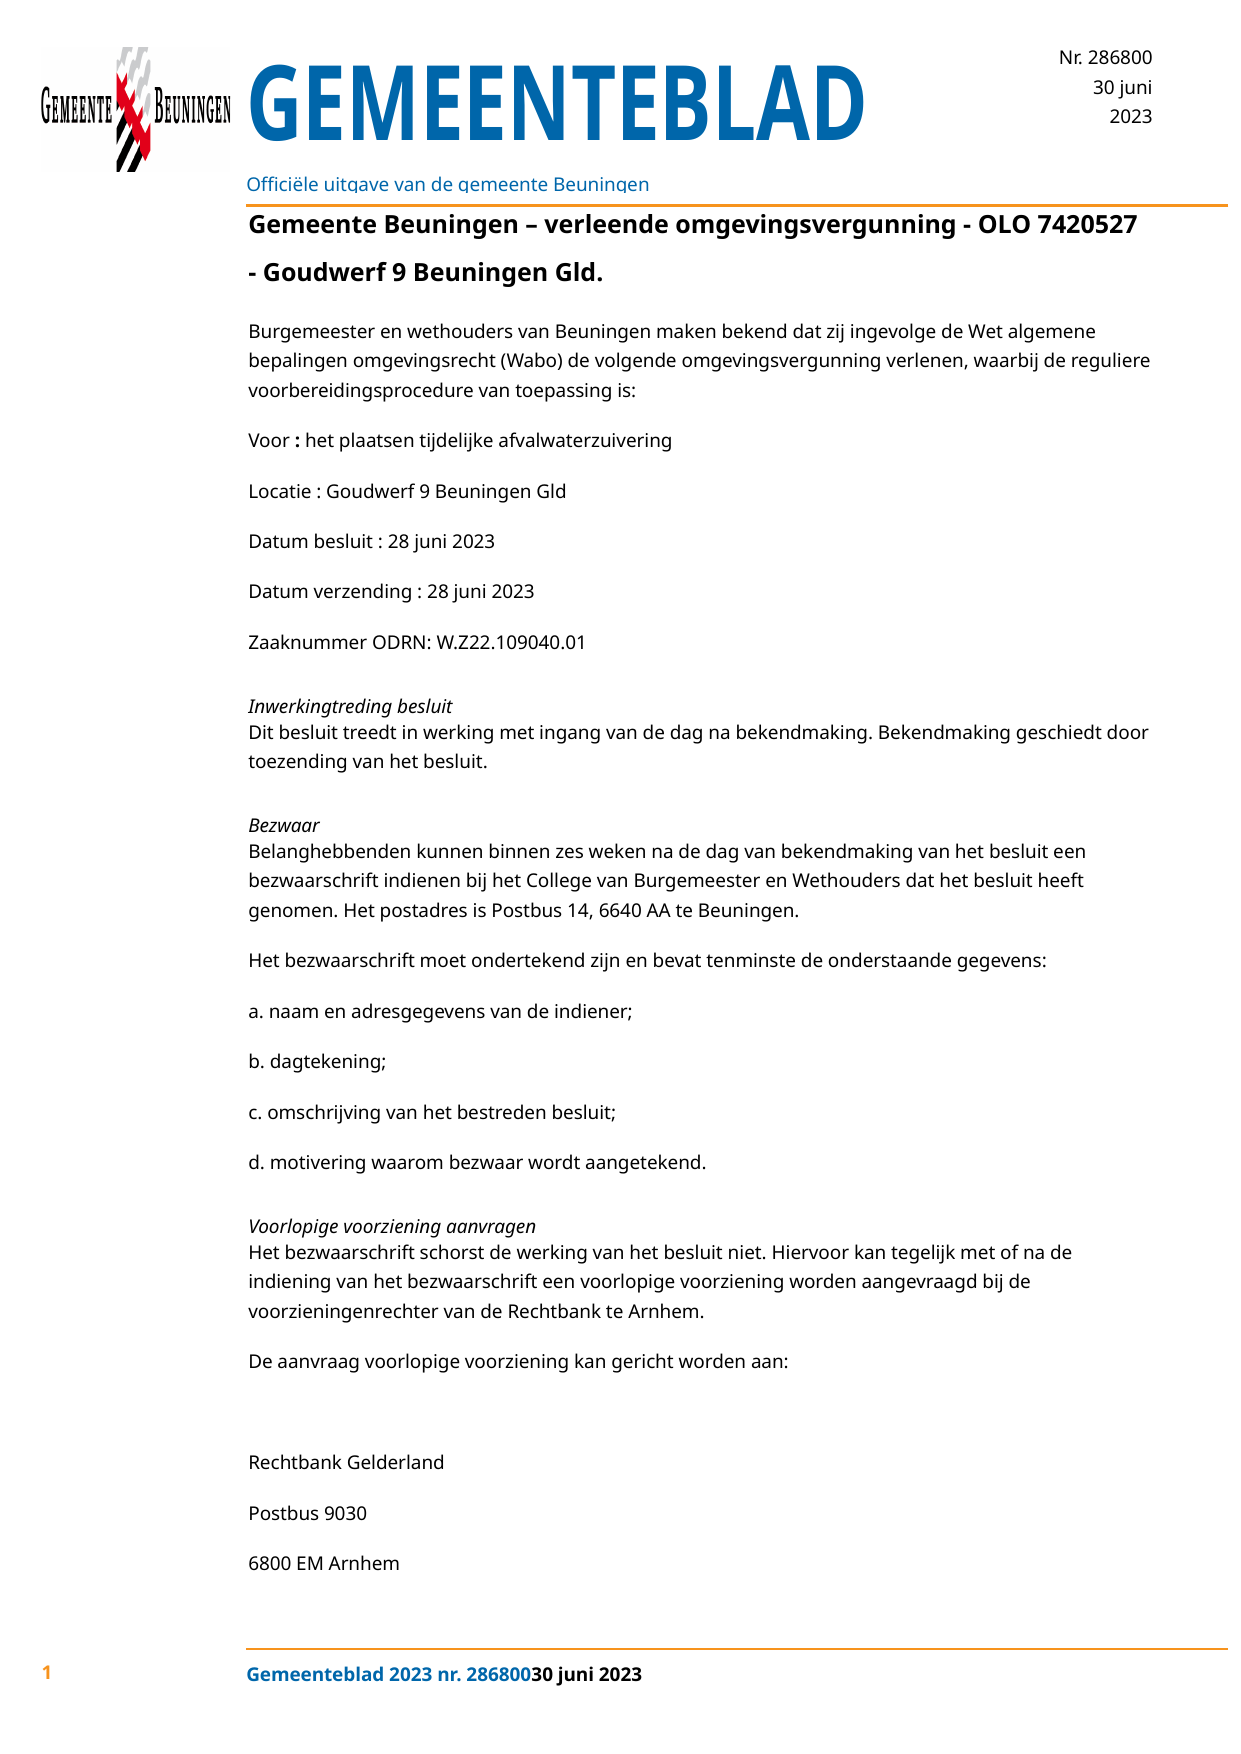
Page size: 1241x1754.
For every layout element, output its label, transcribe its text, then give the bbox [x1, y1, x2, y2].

text Burgemeester en wethouders van Beuningen maken bekend dat zij ingevolge de Wet algemene bepalingen omgevingsrecht (Wabo) de volgende omgevingsvergunning verlenen, waarbij de reguliere voorbereidingsprocedure van toepassing is: [248, 318, 1152, 403]
text 6800 EM Arnhem [248, 1550, 1152, 1576]
text Het bezwaarschrift moet ondertekend zijn en bevat tenminste de onderstaande gegevens: [248, 948, 1152, 973]
text c. omschrijving van het bestreden besluit; [248, 1099, 1152, 1125]
picture [41, 47, 231, 172]
text Zaaknummer ODRN: W.Z22.109040.01 [248, 629, 1152, 655]
text Datum verzending : 28 juni 2023 [248, 579, 1152, 604]
text De aanvraag voorlopige voorziening kan gericht worden aan: [248, 1349, 1152, 1374]
text Datum besluit : 28 juni 2023 [248, 528, 1152, 554]
text Dit besluit treedt in werking met ingang van de dag na bekendmaking. Bekendmaking geschiedt door toezending van het besluit. [248, 719, 1152, 774]
text Het bezwaarschrift schorst de werking van het besluit niet. Hiervoor kan tegelijk met of na de indiening van het bezwaarschrift een voorlopige voorziening worden aangevraagd bij de voorzieningenrechter van de Rechtbank te Arnhem. [248, 1239, 1152, 1324]
text Gemeente Beuningen – verleende omgevingsvergunning - OLO 7420527 - Goudwerf 9 Beuningen Gld. [248, 207, 1152, 288]
text Voorlopige voorziening aanvragen [248, 1213, 1152, 1239]
text Locatie : Goudwerf 9 Beuningen Gld [248, 478, 1152, 504]
text Rechtbank Gelderland [248, 1449, 1152, 1475]
text d. motivering waarom bezwaar wordt aangetekend. [248, 1149, 1152, 1175]
text a. naam en adresgegevens van de indiener; [248, 998, 1152, 1024]
text Voor : het plaatsen tijdelijke afvalwaterzuivering [248, 427, 1152, 453]
text Inwerkingtreding besluit [248, 693, 1152, 719]
text b. dagtekening; [248, 1048, 1152, 1074]
text Bezwaar [248, 812, 1152, 838]
text Belanghebbenden kunnen binnen zes weken na de dag van bekendmaking van het besluit een bezwaarschrift indienen bij het College van Burgemeester en Wethouders dat het besluit heeft genomen. Het postadres is Postbus 14, 6640 AA te Beuningen. [248, 838, 1152, 923]
text Postbus 9030 [248, 1500, 1152, 1526]
